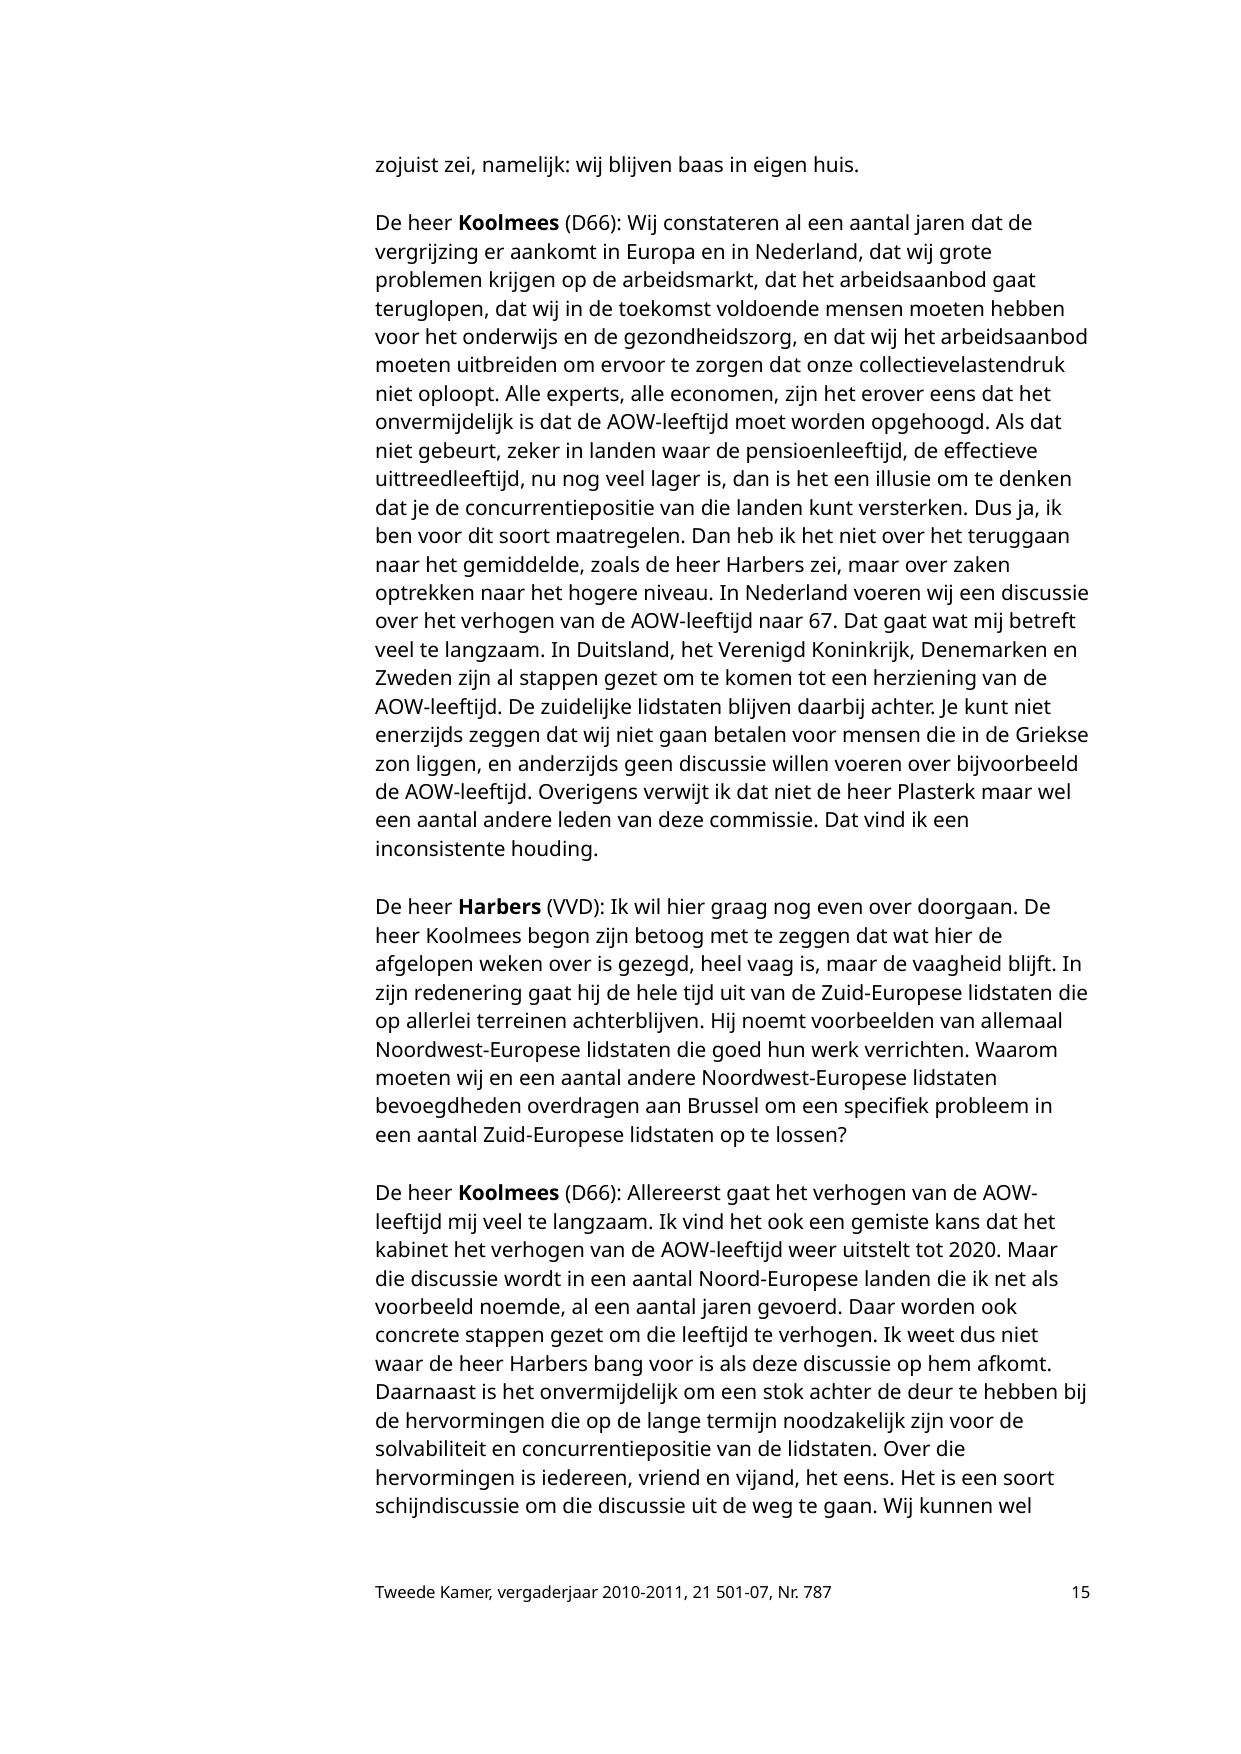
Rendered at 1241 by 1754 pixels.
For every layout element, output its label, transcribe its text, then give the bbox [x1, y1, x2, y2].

text De heer Koolmees (D66): Wij constateren al een aantal jaren dat de vergrijzing er aankomt in Europa en in Nederland, dat wij grote problemen krijgen op de arbeidsmarkt, dat het arbeidsaanbod gaat teruglopen, dat wij in de toekomst voldoende mensen moeten hebben voor het onderwijs en de gezondheidszorg, en dat wij het arbeidsaanbod moeten uitbreiden om ervoor te zorgen dat onze collectievelastendruk niet oploopt. Alle experts, alle economen, zijn het erover eens dat het onvermijdelijk is dat de AOW-leeftijd moet worden opgehoogd. Als dat niet gebeurt, zeker in landen waar de pensioenleeftijd, de effectieve uittreedleeftijd, nu nog veel lager is, dan is het een illusie om te denken dat je de concurrentiepositie van die landen kunt versterken. Dus ja, ik ben voor dit soort maatregelen. Dan heb ik het niet over het teruggaan naar het gemiddelde, zoals de heer Harbers zei, maar over zaken optrekken naar het hogere niveau. In Nederland voeren wij een discussie over het verhogen van de AOW-leeftijd naar 67. Dat gaat wat mij betreft veel te langzaam. In Duitsland, het Verenigd Koninkrijk, Denemarken en Zweden zijn al stappen gezet om te komen tot een herziening van de AOW-leeftijd. De zuidelijke lidstaten blijven daarbij achter. Je kunt niet enerzijds zeggen dat wij niet gaan betalen voor mensen die in de Griekse zon liggen, en anderzijds geen discussie willen voeren over bijvoorbeeld de AOW-leeftijd. Overigens verwijt ik dat niet de heer Plasterk maar wel een aantal andere leden van deze commissie. Dat vind ik een inconsistente houding. [375, 208, 1090, 862]
text De heer Koolmees (D66): Allereerst gaat het verhogen van de AOW-leeftijd mij veel te langzaam. Ik vind het ook een gemiste kans dat het kabinet het verhogen van de AOW-leeftijd weer uitstelt tot 2020. Maar die discussie wordt in een aantal Noord-Europese landen die ik net als voorbeeld noemde, al een aantal jaren gevoerd. Daar worden ook concrete stappen gezet om die leeftijd te verhogen. Ik weet dus niet waar de heer Harbers bang voor is als deze discussie op hem afkomt. Daarnaast is het onvermijdelijk om een stok achter de deur te hebben bij de hervormingen die op de lange termijn noodzakelijk zijn voor de solvabiliteit en concurrentiepositie van de lidstaten. Over die hervormingen is iedereen, vriend en vijand, het eens. Het is een soort schijndiscussie om die discussie uit de weg te gaan. Wij kunnen wel [375, 1178, 1090, 1520]
text De heer Harbers (VVD): Ik wil hier graag nog even over doorgaan. De heer Koolmees begon zijn betoog met te zeggen dat wat hier de afgelopen weken over is gezegd, heel vaag is, maar de vaagheid blijft. In zijn redenering gaat hij de hele tijd uit van de Zuid-Europese lidstaten die op allerlei terreinen achterblijven. Hij noemt voorbeelden van allemaal Noordwest-Europese lidstaten die goed hun werk verrichten. Waarom moeten wij en een aantal andere Noordwest-Europese lidstaten bevoegdheden overdragen aan Brussel om een specifiek probleem in een aantal Zuid-Europese lidstaten op te lossen? [375, 892, 1090, 1148]
text zojuist zei, namelijk: wij blijven baas in eigen huis. [375, 150, 1090, 178]
